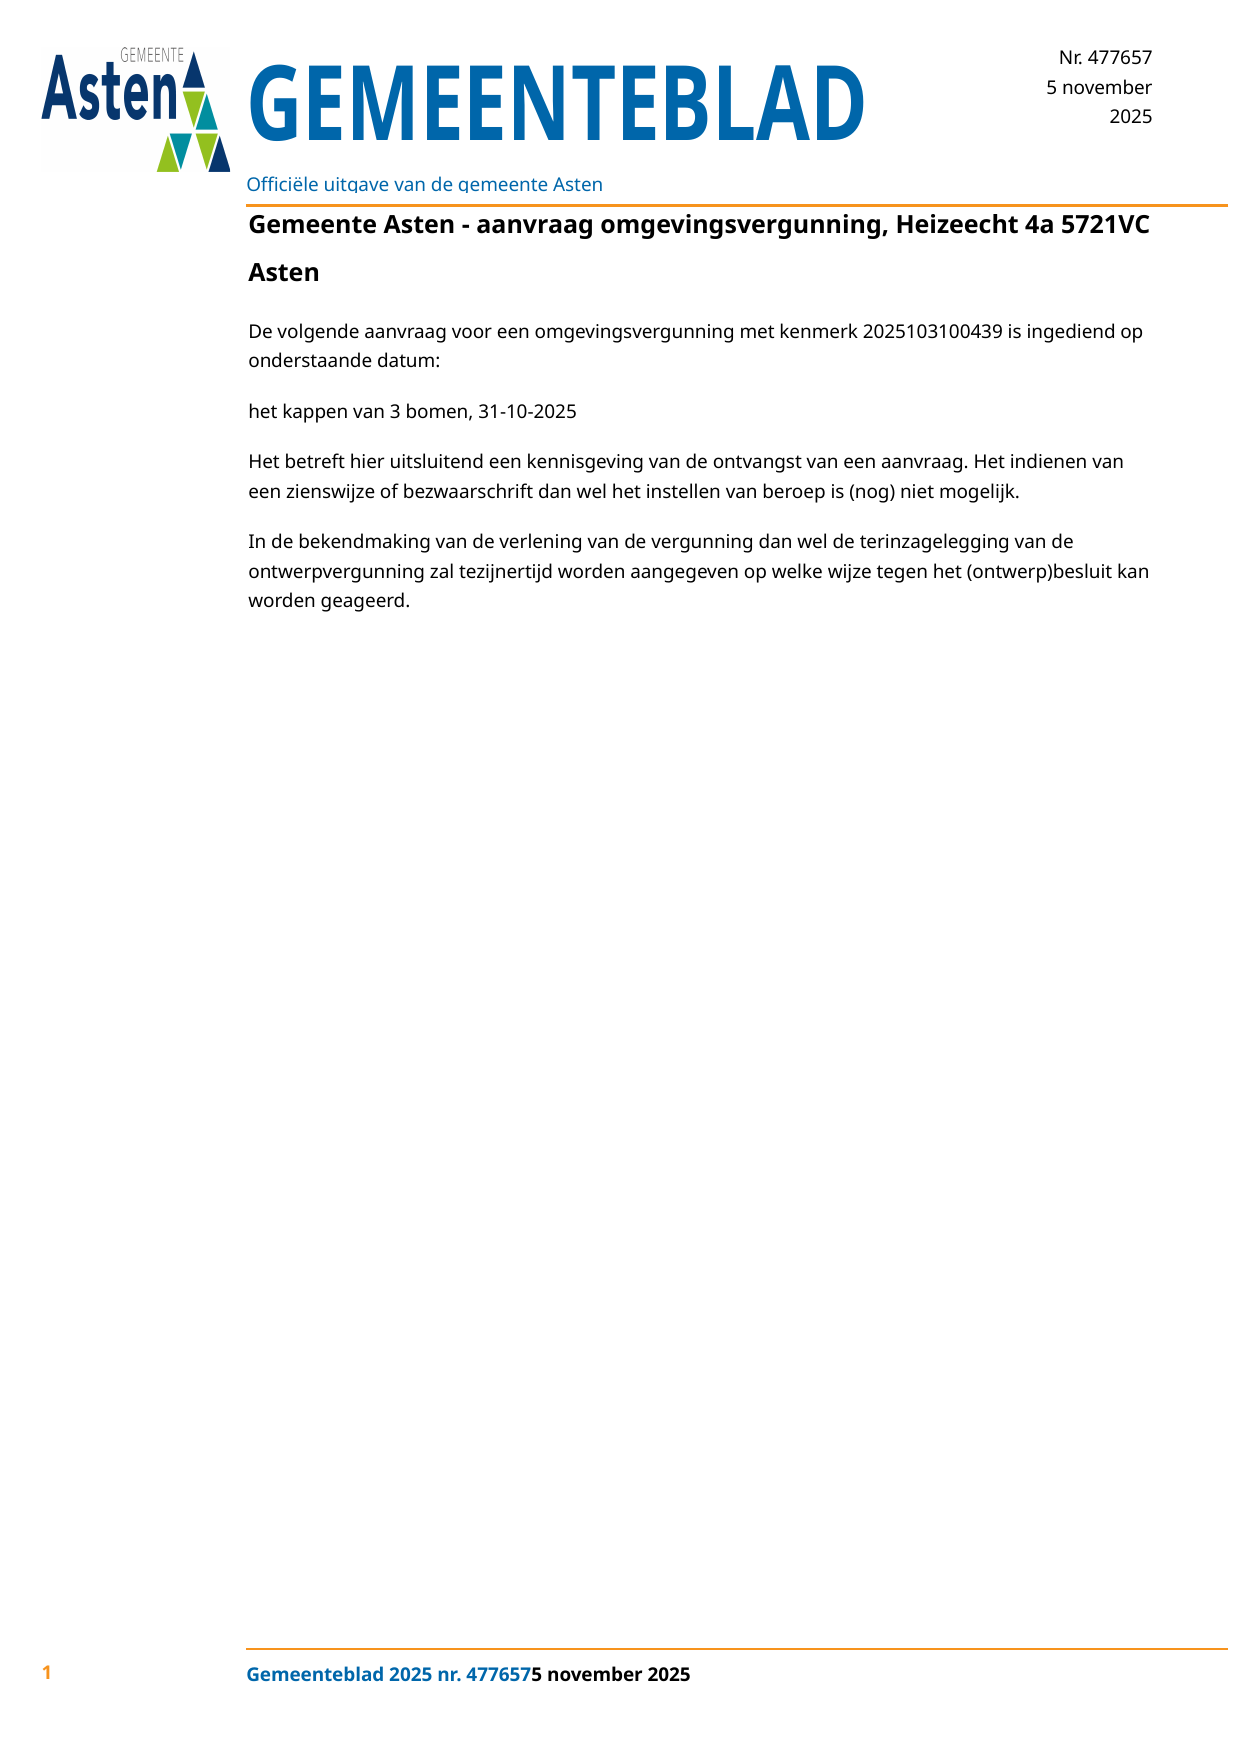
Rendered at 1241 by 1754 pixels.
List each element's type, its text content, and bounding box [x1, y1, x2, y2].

text Het betreft hier uitsluitend een kennisgeving van de ontvangst van een aanvraag. Het indienen van een zienswijze of bezwaarschrift dan wel het instellen van beroep is (nog) niet mogelijk. [248, 448, 1152, 504]
text Gemeente Asten - aanvraag omgevingsvergunning, Heizeecht 4a 5721VC Asten [248, 207, 1152, 288]
text De volgende aanvraag voor een omgevingsvergunning met kenmerk 2025103100439 is ingediend op onderstaande datum: [248, 318, 1152, 373]
picture [41, 47, 231, 172]
text In de bekendmaking van de verlening van de vergunning dan wel de terinzagelegging van de ontwerpvergunning zal tezijnertijd worden aangegeven op welke wijze tegen het (ontwerp)besluit kan worden geageerd. [248, 528, 1152, 613]
text het kappen van 3 bomen, 31-10-2025 [248, 398, 1152, 424]
